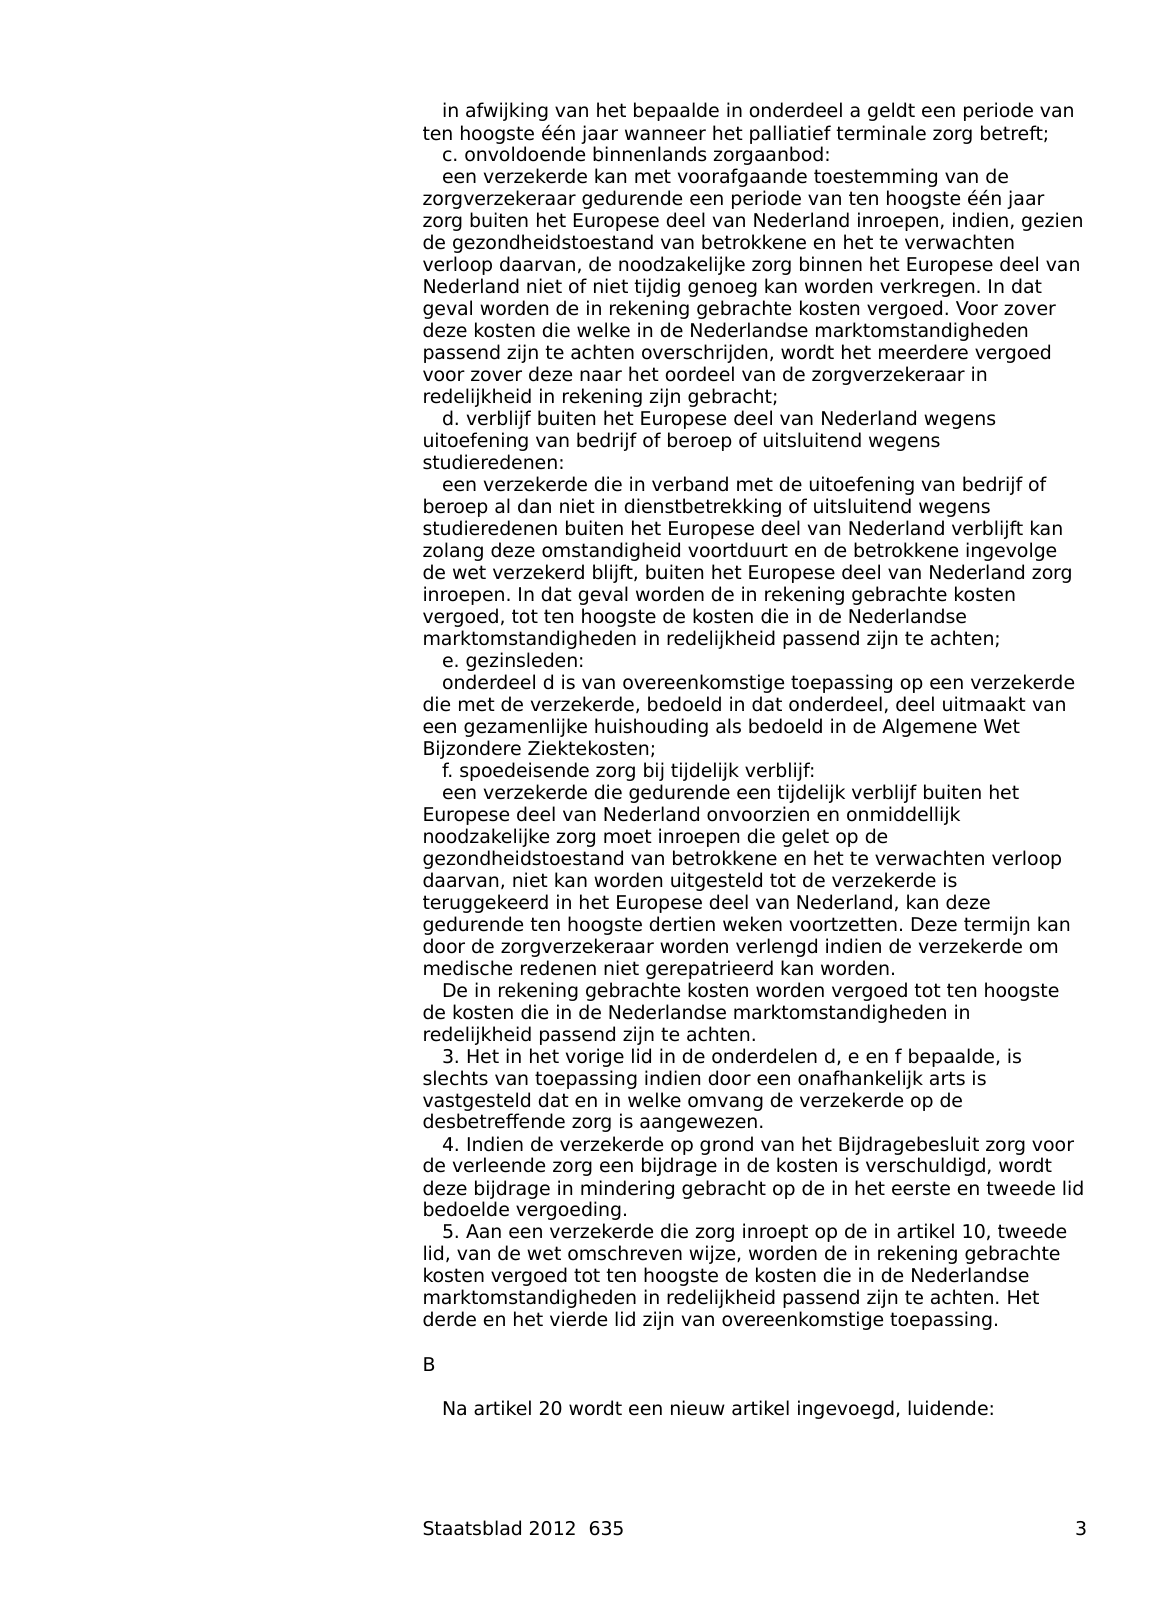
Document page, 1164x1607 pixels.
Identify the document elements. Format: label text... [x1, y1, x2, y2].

text 5. Aan een verzekerde die zorg inroept op de in artikel 10, tweede lid, van de wet omschreven wijze, worden de in rekening gebrachte kosten vergoed tot ten hoogste de kosten die in de Nederlandse marktomstandigheden in redelijkheid passend zijn te achten. Het derde en het vierde lid zijn van overeenkomstige toepassing. [422, 1221, 1087, 1331]
text in afwijking van het bepaalde in onderdeel a geldt een periode van ten hoogste één jaar wanneer het palliatief terminale zorg betreft; [422, 100, 1087, 144]
text onderdeel d is van overeenkomstige toepassing op een verzekerde die met de verzekerde, bedoeld in dat onderdeel, deel uitmaakt van een gezamenlijke huishouding als bedoeld in de Algemene Wet Bijzondere Ziektekosten; [422, 672, 1087, 760]
text e. gezinsleden: [422, 650, 1087, 672]
text 4. Indien de verzekerde op grond van het Bijdragebesluit zorg voor de verleende zorg een bijdrage in de kosten is verschuldigd, wordt deze bijdrage in mindering gebracht op de in het eerste en tweede lid bedoelde vergoeding. [422, 1133, 1087, 1221]
text Na artikel 20 wordt een nieuw artikel ingevoegd, luidende: [422, 1398, 1087, 1419]
text een verzekerde die gedurende een tijdelijk verblijf buiten het Europese deel van Nederland onvoorzien en onmiddellijk noodzakelijke zorg moet inroepen die gelet op de gezondheidstoestand van betrokkene en het te verwachten verloop daarvan, niet kan worden uitgesteld tot de verzekerde is teruggekeerd in het Europese deel van Nederland, kan deze gedurende ten hoogste dertien weken voortzetten. Deze termijn kan door de zorgverzekeraar worden verlengd indien de verzekerde om medische redenen niet gerepatrieerd kan worden. [422, 782, 1087, 979]
text 3. Het in het vorige lid in de onderdelen d, e en f bepaalde, is slechts van toepassing indien door een onafhankelijk arts is vastgesteld dat en in welke omvang de verzekerde op de desbetreffende zorg is aangewezen. [422, 1046, 1087, 1133]
text De in rekening gebrachte kosten worden vergoed tot ten hoogste de kosten die in de Nederlandse marktomstandigheden in redelijkheid passend zijn te achten. [422, 979, 1087, 1046]
text een verzekerde die in verband met de uitoefening van bedrijf of beroep al dan niet in dienstbetrekking of uitsluitend wegens studieredenen buiten het Europese deel van Nederland verblijft kan zolang deze omstandigheid voortduurt en de betrokkene ingevolge de wet verzekerd blijft, buiten het Europese deel van Nederland zorg inroepen. In dat geval worden de in rekening gebrachte kosten vergoed, tot ten hoogste de kosten die in de Nederlandse marktomstandigheden in redelijkheid passend zijn te achten; [422, 474, 1087, 650]
text f. spoedeisende zorg bij tijdelijk verblijf: [422, 760, 1087, 782]
text B [422, 1353, 1087, 1375]
text een verzekerde kan met voorafgaande toestemming van de zorgverzekeraar gedurende een periode van ten hoogste één jaar zorg buiten het Europese deel van Nederland inroepen, indien, gezien de gezondheidstoestand van betrokkene en het te verwachten verloop daarvan, de noodzakelijke zorg binnen het Europese deel van Nederland niet of niet tijdig genoeg kan worden verkregen. In dat geval worden de in rekening gebrachte kosten vergoed. Voor zover deze kosten die welke in de Nederlandse marktomstandigheden passend zijn te achten overschrijden, wordt het meerdere vergoed voor zover deze naar het oordeel van de zorgverzekeraar in redelijkheid in rekening zijn gebracht; [422, 166, 1087, 408]
text c. onvoldoende binnenlands zorgaanbod: [422, 144, 1087, 166]
text d. verblijf buiten het Europese deel van Nederland wegens uitoefening van bedrijf of beroep of uitsluitend wegens studieredenen: [422, 408, 1087, 474]
